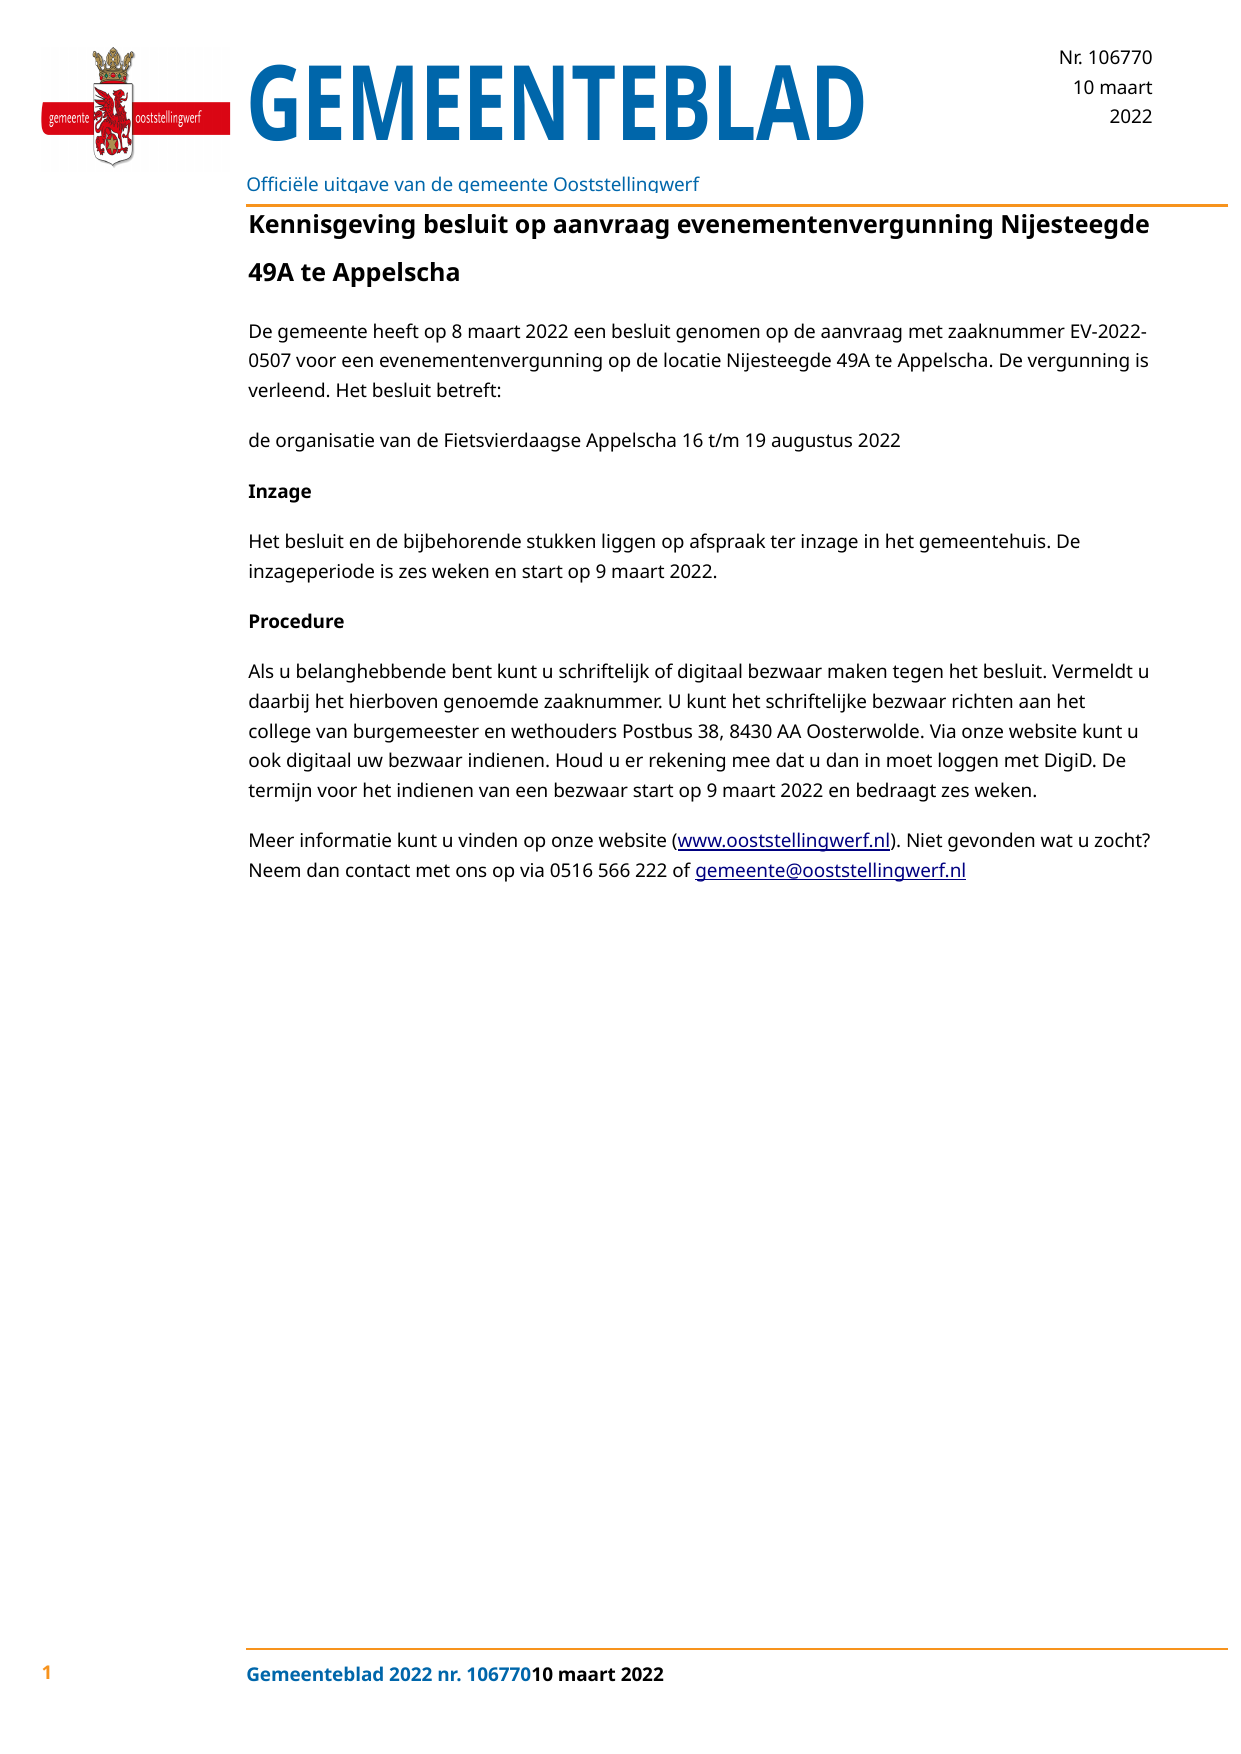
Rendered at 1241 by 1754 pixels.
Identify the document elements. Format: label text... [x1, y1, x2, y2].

text Het besluit en de bijbehorende stukken liggen op afspraak ter inzage in het gemeentehuis. De inzageperiode is zes weken en start op 9 maart 2022. [248, 528, 1152, 584]
text Meer informatie kunt u vinden op onze website (www.ooststellingwerf.nl). Niet gevonden wat u zocht? Neem dan contact met ons op via 0516 566 222 of gemeente@ooststellingwerf.nl [248, 827, 1152, 883]
text Als u belanghebbende bent kunt u schriftelijk of digitaal bezwaar maken tegen het besluit. Vermeldt u daarbij het hierboven genoemde zaaknummer. U kunt het schriftelijke bezwaar richten aan het college van burgemeester en wethouders Postbus 38, 8430 AA Oosterwolde. Via onze website kunt u ook digitaal uw bezwaar indienen. Houd u er rekening mee dat u dan in moet loggen met DigiD. De termijn voor het indienen van een bezwaar start op 9 maart 2022 en bedraagt zes weken. [248, 659, 1152, 803]
text Procedure [248, 608, 1152, 634]
text De gemeente heeft op 8 maart 2022 een besluit genomen op de aanvraag met zaaknummer EV-2022-0507 voor een evenementenvergunning op de locatie Nijesteegde 49A te Appelscha. De vergunning is verleend. Het besluit betreft: [248, 318, 1152, 403]
text Kennisgeving besluit op aanvraag evenementenvergunning Nijesteegde 49A te Appelscha [248, 207, 1152, 288]
text de organisatie van de Fietsvierdaagse Appelscha 16 t/m 19 augustus 2022 [248, 427, 1152, 453]
text Inzage [248, 478, 1152, 504]
picture [41, 47, 231, 172]
